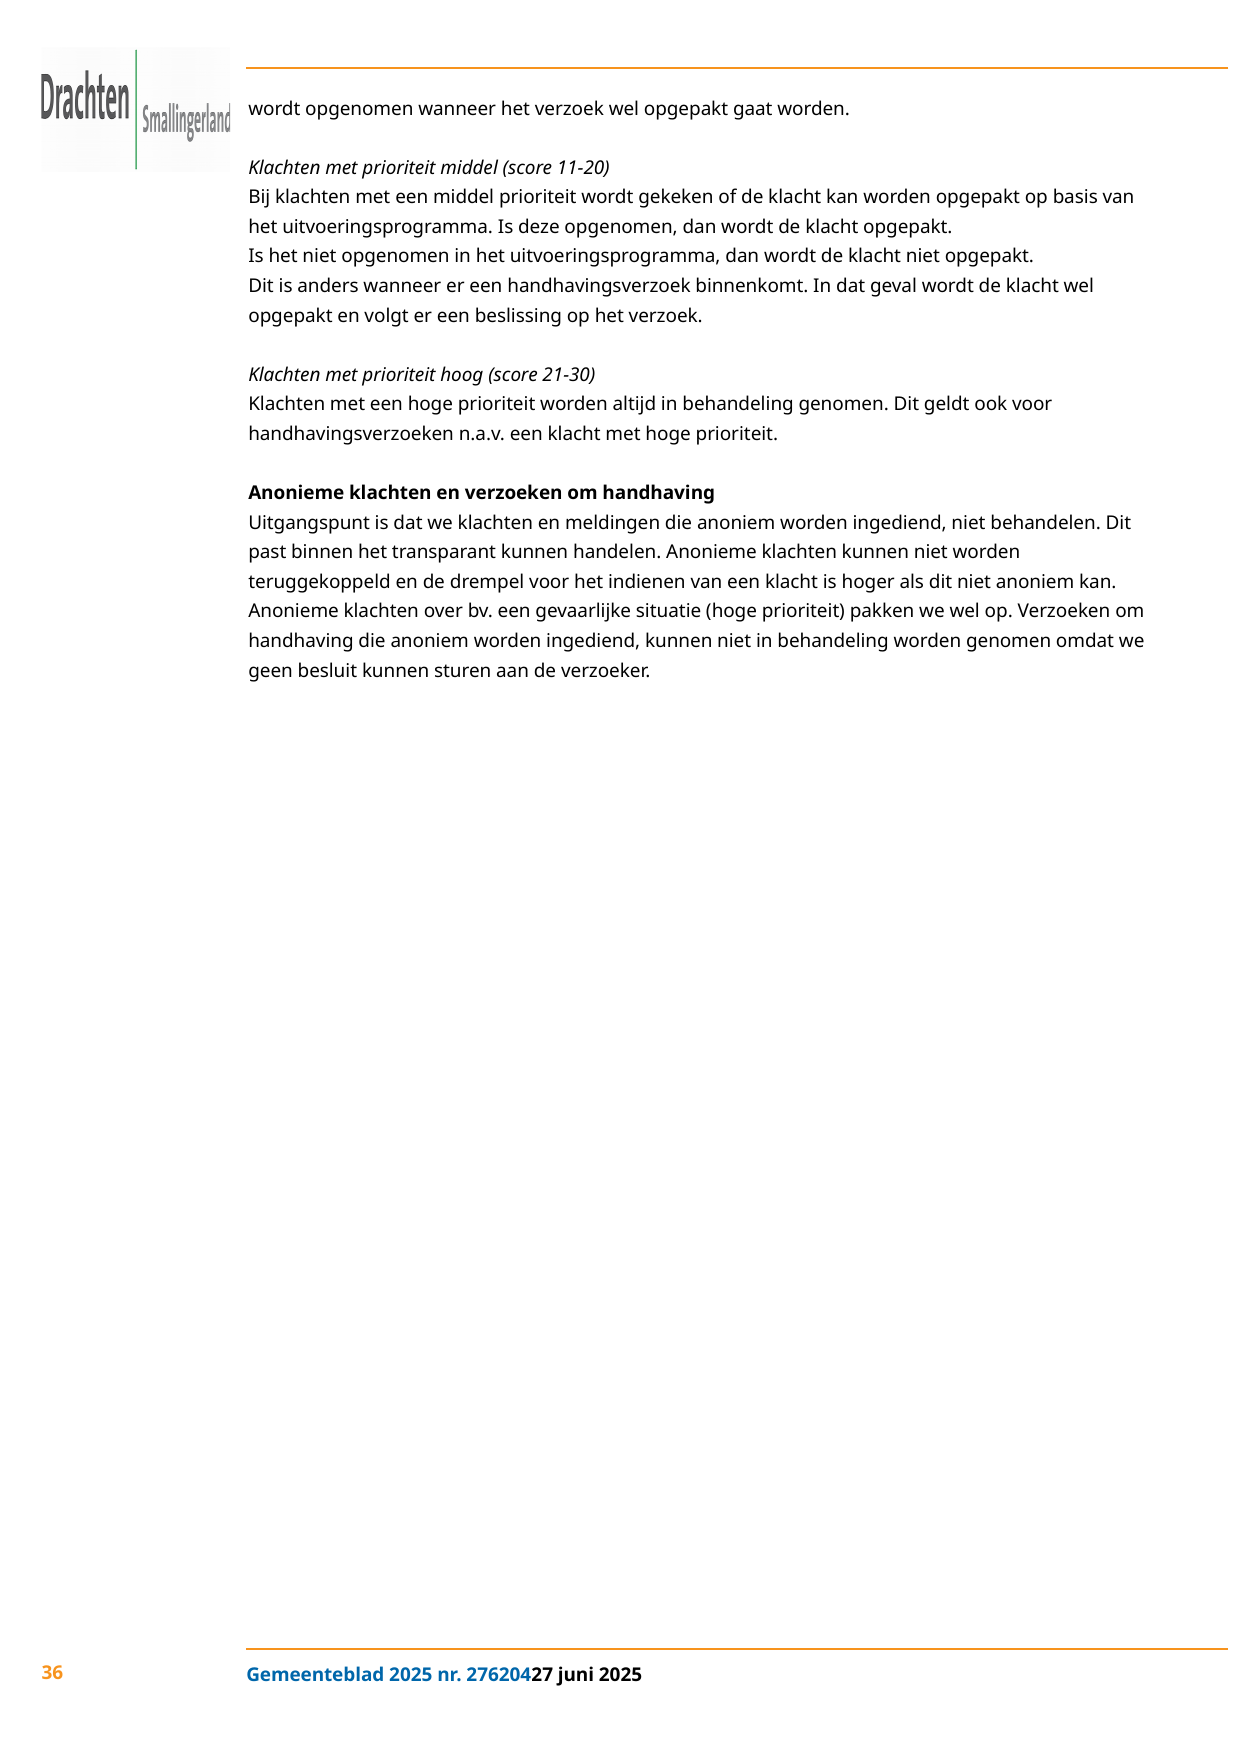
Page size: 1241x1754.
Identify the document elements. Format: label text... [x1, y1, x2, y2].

text Klachten met prioriteit middel (score 11-20) [248, 154, 1152, 180]
text Anonieme klachten en verzoeken om handhaving [248, 479, 1152, 505]
picture [41, 47, 231, 172]
text Bij klachten met een middel prioriteit wordt gekeken of de klacht kan worden opgepakt op basis van het uitvoeringsprogramma. Is deze opgenomen, dan wordt de klacht opgepakt. [248, 183, 1152, 239]
text Klachten met prioriteit hoog (score 21-30) [248, 361, 1152, 387]
text Dit is anders wanneer er een handhavingsverzoek binnenkomt. In dat geval wordt de klacht wel opgepakt en volgt er een beslissing op het verzoek. [248, 272, 1152, 328]
text wordt opgenomen wanneer het verzoek wel opgepakt gaat worden. [248, 95, 1152, 121]
text Klachten met een hoge prioriteit worden altijd in behandeling genomen. Dit geldt ook voor handhavingsverzoeken n.a.v. een klacht met hoge prioriteit. [248, 391, 1152, 446]
text Is het niet opgenomen in het uitvoeringsprogramma, dan wordt de klacht niet opgepakt. [248, 243, 1152, 268]
text Uitgangspunt is dat we klachten en meldingen die anoniem worden ingediend, niet behandelen. Dit past binnen het transparant kunnen handelen. Anonieme klachten kunnen niet worden teruggekoppeld en de drempel voor het indienen van een klacht is hoger als dit niet anoniem kan. Anonieme klachten over bv. een gevaarlijke situatie (hoge prioriteit) pakken we wel op. Verzoeken om handhaving die anoniem worden ingediend, kunnen niet in behandeling worden genomen omdat we geen besluit kunnen sturen aan de verzoeker. [248, 509, 1152, 683]
